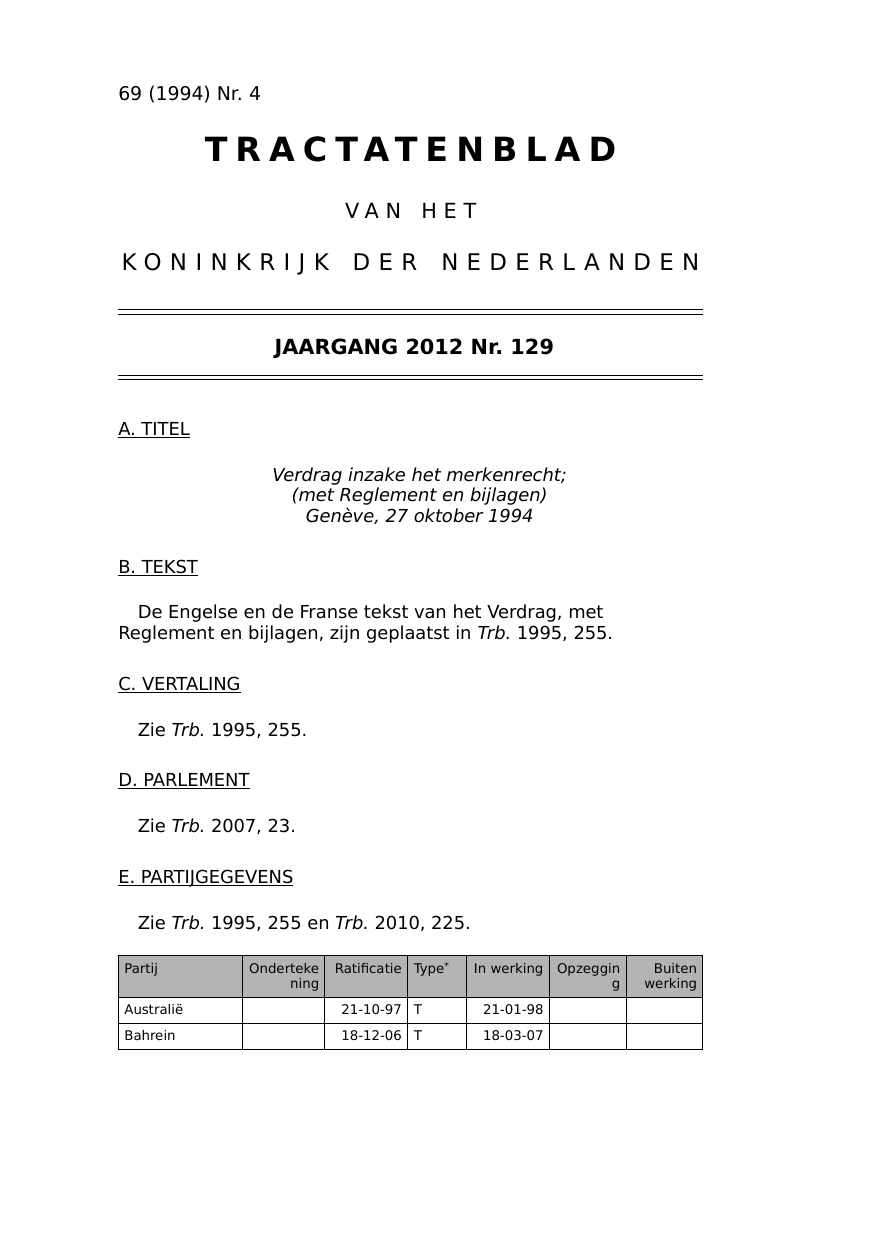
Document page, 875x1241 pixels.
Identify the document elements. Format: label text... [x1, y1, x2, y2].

table_cell 18-03-07 [467, 1024, 549, 1048]
text (met Reglement en bijlagen) [118, 485, 703, 506]
subtitle C. VERTALING [118, 674, 703, 694]
table_header Ratificatie [325, 956, 407, 997]
text De Engelse en de Franse tekst van het Verdrag, met Reglement en bijlagen, zijn geplaatst in Trb. 1995, 255. [118, 602, 703, 644]
text Verdrag inzake het merkenrecht; [118, 464, 703, 485]
table_cell [243, 998, 324, 1022]
text Zie Trb. 2007, 23. [118, 816, 703, 837]
subtitle B. TEKST [118, 557, 703, 577]
text KONINKRIJK DER NEDERLANDEN [118, 249, 703, 276]
subtitle D. PARLEMENT [118, 770, 703, 791]
text JAARGANG 2012 Nr. 129 [118, 335, 703, 359]
table_header Type* [408, 956, 466, 997]
table_header Ondertekening [243, 956, 324, 997]
table_header In werking [467, 956, 549, 997]
subtitle E. PARTIJGEGEVENS [118, 867, 703, 887]
table_cell [550, 998, 626, 1022]
text Zie Trb. 1995, 255. [118, 719, 703, 740]
text TRACTATENBLAD [118, 130, 703, 169]
table_cell Australië [119, 998, 242, 1022]
table_cell 21-01-98 [467, 998, 549, 1022]
table_header Buiten werking [627, 956, 702, 997]
table_cell [243, 1024, 324, 1048]
text 69 (1994) Nr. 4 [118, 83, 703, 105]
table_cell T [408, 998, 466, 1022]
table_header Opzegging [550, 956, 626, 997]
text VAN HET [118, 199, 703, 223]
table_header Partij [119, 956, 242, 997]
text Zie Trb. 1995, 255 en Trb. 2010, 225. [118, 912, 703, 933]
table_cell 21-10-97 [325, 998, 407, 1022]
table_cell T [408, 1024, 466, 1048]
table_cell Bahrein [119, 1024, 242, 1048]
table_cell [627, 1024, 702, 1048]
text Genève, 27 oktober 1994 [118, 506, 703, 527]
table_cell [627, 998, 702, 1022]
table_cell 18-12-06 [325, 1024, 407, 1048]
table_cell [550, 1024, 626, 1048]
subtitle A. TITEL [118, 419, 703, 439]
